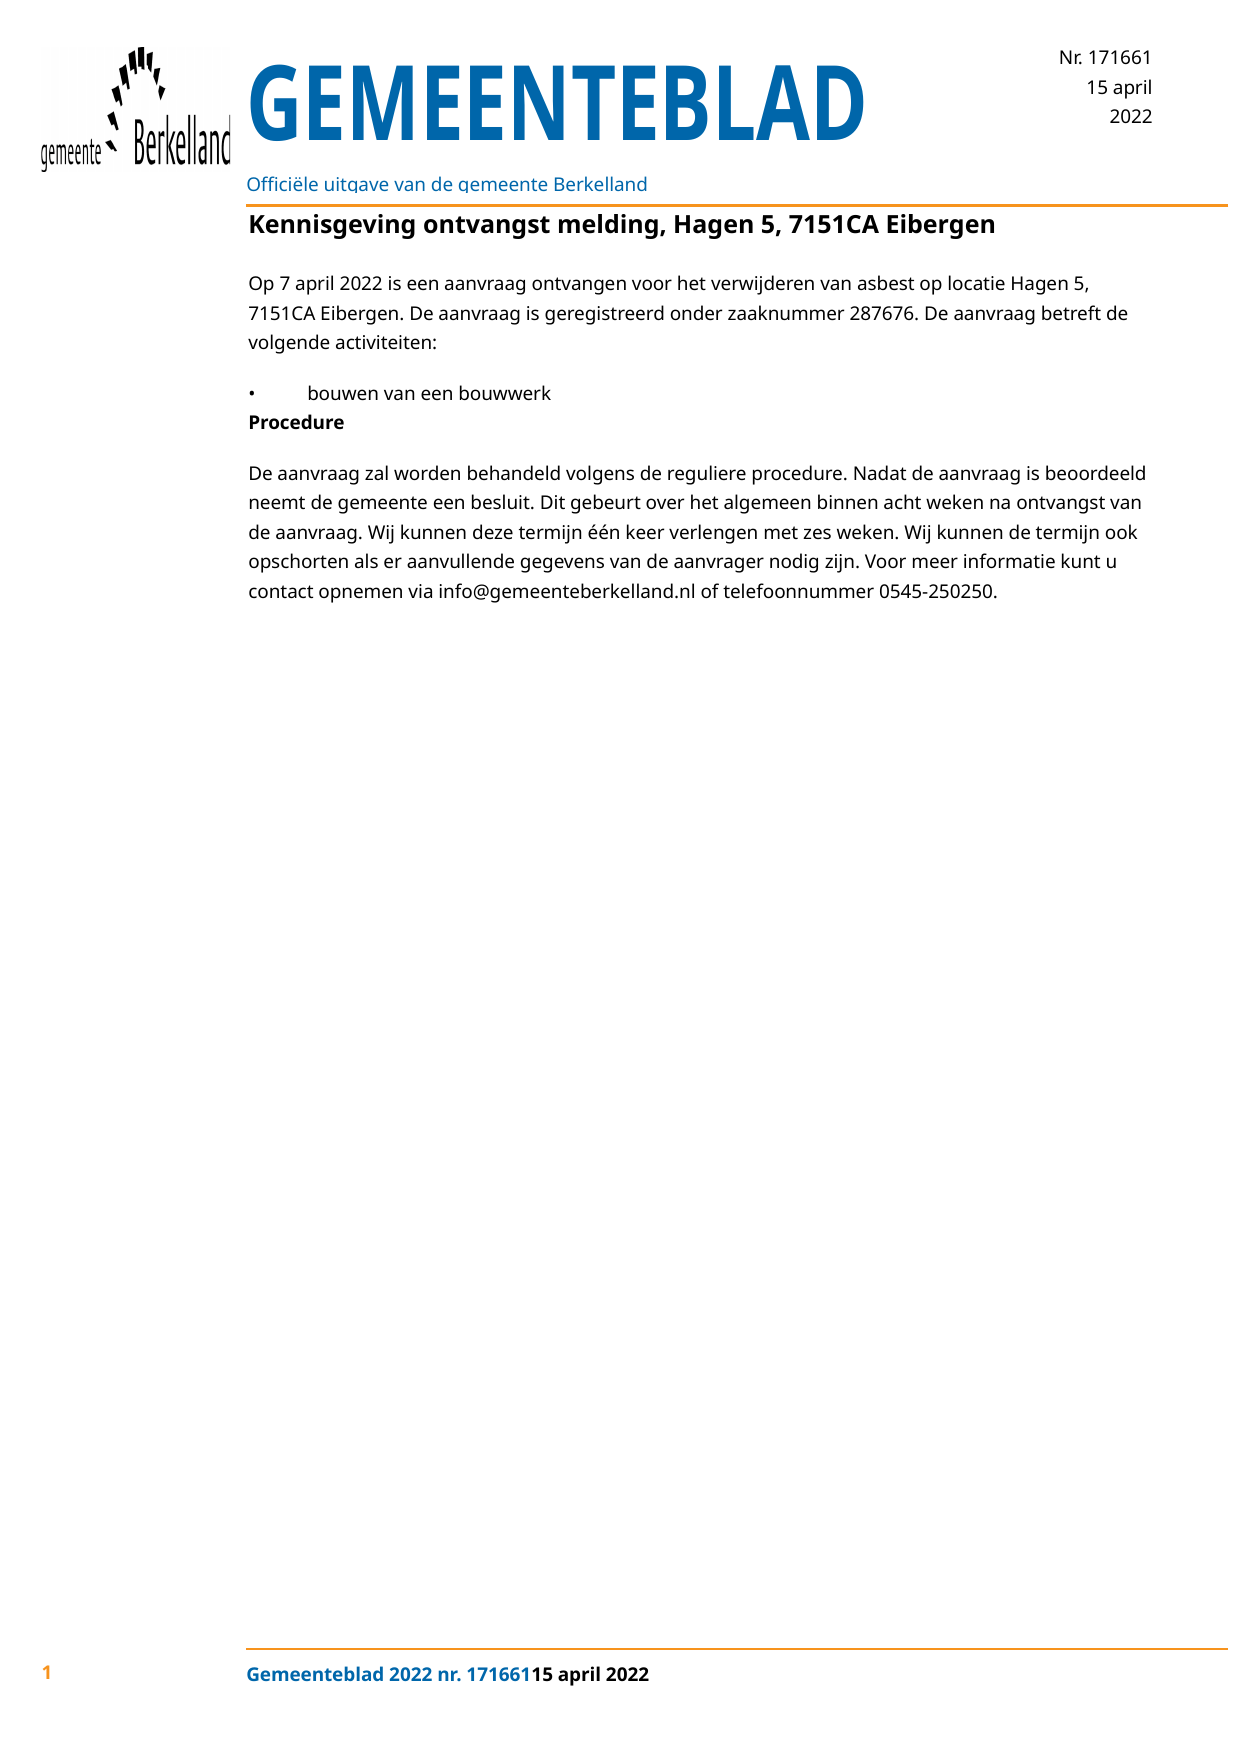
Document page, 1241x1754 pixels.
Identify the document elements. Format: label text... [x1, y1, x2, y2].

picture [41, 47, 231, 172]
text De aanvraag zal worden behandeld volgens de reguliere procedure. Nadat de aanvraag is beoordeeld neemt de gemeente een besluit. Dit gebeurt over het algemeen binnen acht weken na ontvangst van de aanvraag. Wij kunnen deze termijn één keer verlengen met zes weken. Wij kunnen de termijn ook opschorten als er aanvullende gegevens van de aanvrager nodig zijn. Voor meer informatie kunt u contact opnemen via info@gemeenteberkelland.nl of telefoonnummer 0545-250250. [248, 460, 1152, 604]
text Procedure [248, 409, 1152, 435]
text Op 7 april 2022 is een aanvraag ontvangen voor het verwijderen van asbest op locatie Hagen 5, 7151CA Eibergen. De aanvraag is geregistreerd onder zaaknummer 287676. De aanvraag betreft de volgende activiteiten: [248, 270, 1152, 355]
list bouwen van een bouwwerk [248, 380, 1152, 406]
text Kennisgeving ontvangst melding, Hagen 5, 7151CA Eibergen [248, 207, 1152, 241]
